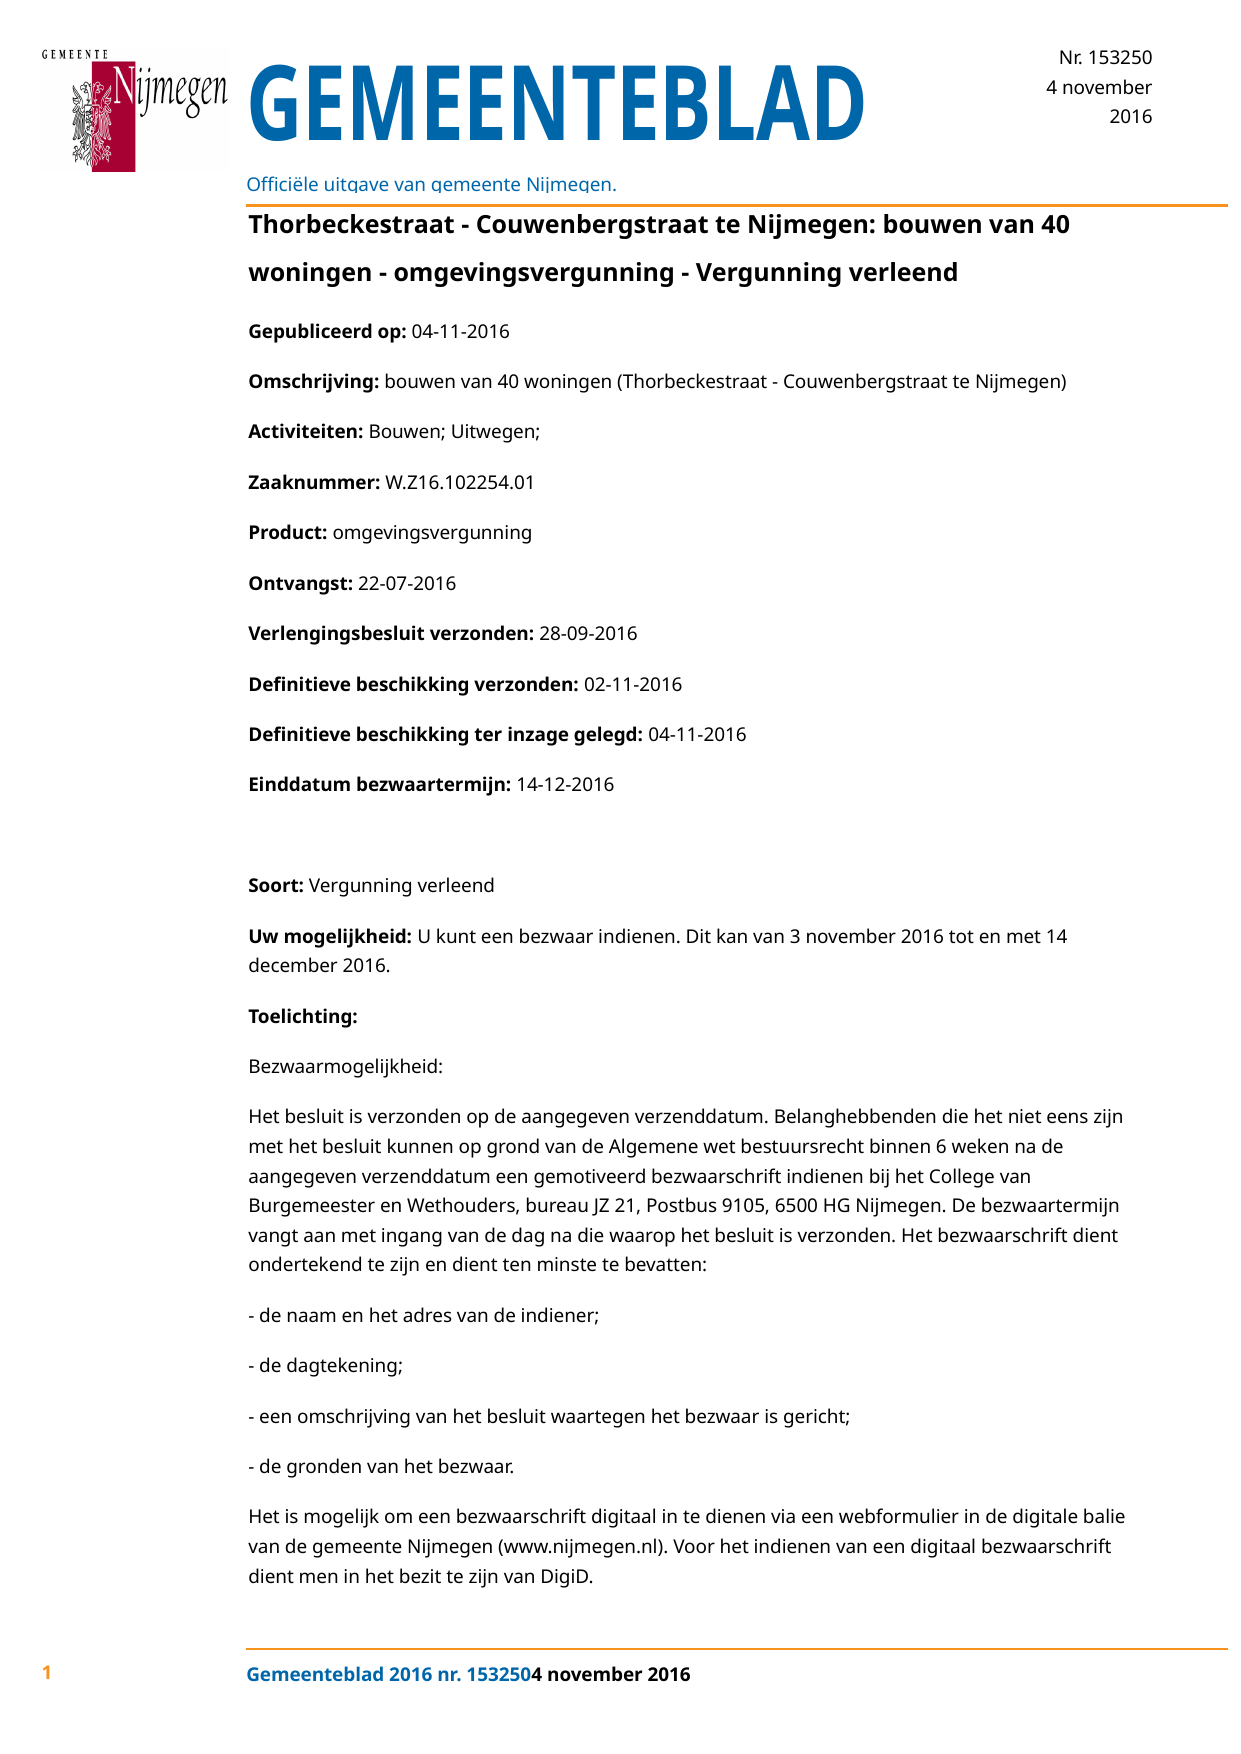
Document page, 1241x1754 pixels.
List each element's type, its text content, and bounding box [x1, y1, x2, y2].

text - de naam en het adres van de indiener; [248, 1302, 1152, 1328]
text Bezwaarmogelijkheid: [248, 1053, 1152, 1079]
text Zaaknummer: W.Z16.102254.01 [248, 469, 1152, 495]
text - de gronden van het bezwaar. [248, 1453, 1152, 1479]
text Omschrijving: bouwen van 40 woningen (Thorbeckestraat - Couwenbergstraat te Nijmegen) [248, 368, 1152, 394]
text Definitieve beschikking verzonden: 02-11-2016 [248, 671, 1152, 697]
text - de dagtekening; [248, 1352, 1152, 1378]
text Activiteiten: Bouwen; Uitwegen; [248, 419, 1152, 444]
text Gepubliceerd op: 04-11-2016 [248, 318, 1152, 344]
text Soort: Vergunning verleend [248, 872, 1152, 898]
text Uw mogelijkheid: U kunt een bezwaar indienen. Dit kan van 3 november 2016 tot en met 14 december 2016. [248, 923, 1152, 978]
text Het is mogelijk om een bezwaarschrift digitaal in te dienen via een webformulier in de digitale balie van de gemeente Nijmegen (www.nijmegen.nl). Voor het indienen van een digitaal bezwaarschrift dient men in het bezit te zijn van DigiD. [248, 1504, 1152, 1589]
text Het besluit is verzonden op de aangegeven verzenddatum. Belanghebbenden die het niet eens zijn met het besluit kunnen op grond van de Algemene wet bestuursrecht binnen 6 weken na de aangegeven verzenddatum een gemotiveerd bezwaarschrift indienen bij het College van Burgemeester en Wethouders, bureau JZ 21, Postbus 9105, 6500 HG Nijmegen. De bezwaartermijn vangt aan met ingang van de dag na die waarop het besluit is verzonden. Het bezwaarschrift dient ondertekend te zijn en dient ten minste te bevatten: [248, 1104, 1152, 1277]
picture [41, 47, 231, 172]
text Verlengingsbesluit verzonden: 28-09-2016 [248, 620, 1152, 646]
text Definitieve beschikking ter inzage gelegd: 04-11-2016 [248, 721, 1152, 747]
text - een omschrijving van het besluit waartegen het bezwaar is gericht; [248, 1403, 1152, 1429]
text Thorbeckestraat - Couwenbergstraat te Nijmegen: bouwen van 40 woningen - omgevingsvergunning - Vergunning verleend [248, 207, 1152, 288]
text Einddatum bezwaartermijn: 14-12-2016 [248, 772, 1152, 797]
text Product: omgevingsvergunning [248, 519, 1152, 545]
text Toelichting: [248, 1003, 1152, 1029]
text Ontvangst: 22-07-2016 [248, 570, 1152, 596]
